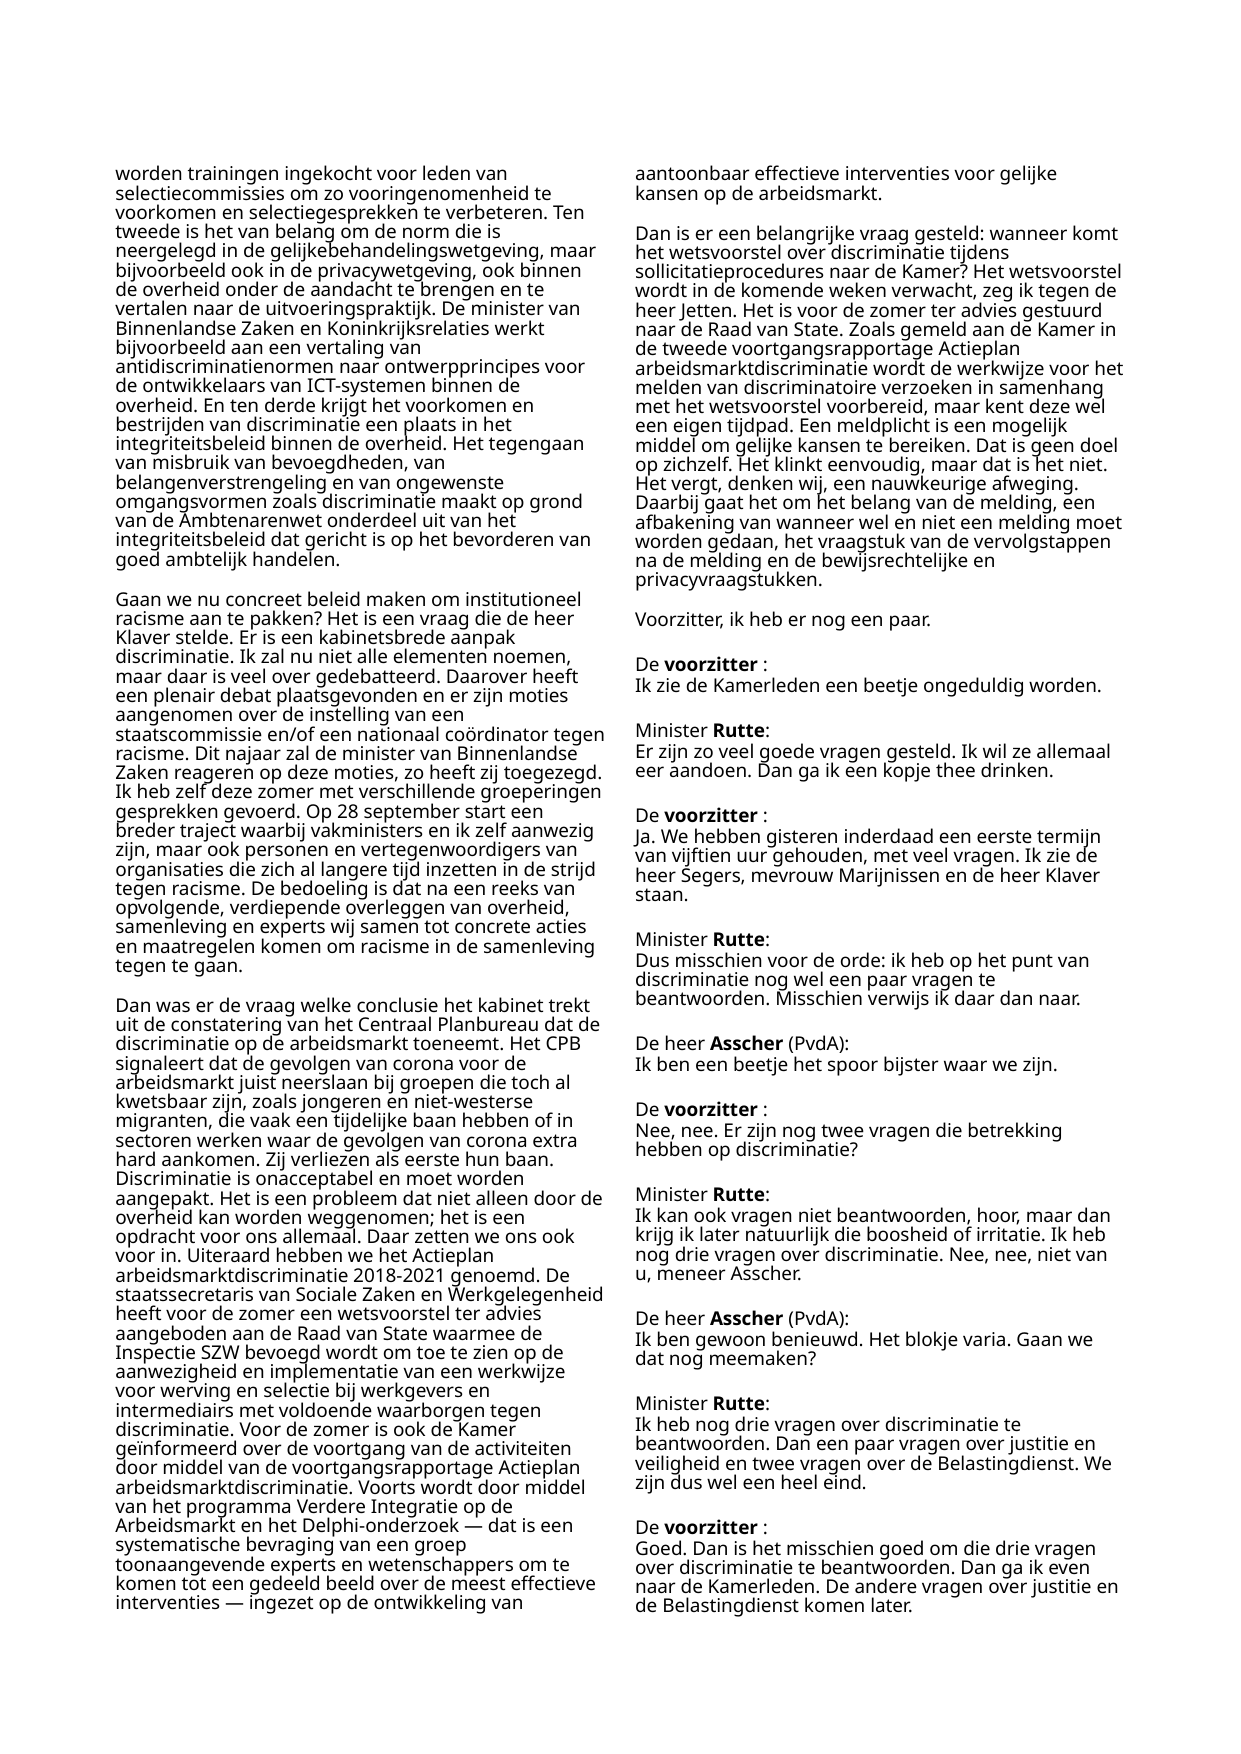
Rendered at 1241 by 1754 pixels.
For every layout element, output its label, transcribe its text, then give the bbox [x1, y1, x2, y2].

text Voorzitter, ik heb er nog een paar. [635, 611, 1125, 631]
text De voorzitter : [635, 802, 1125, 828]
text Gaan we nu concreet beleid maken om institutioneel racisme aan te pakken? Het is een vraag die de heer Klaver stelde. Er is een kabinetsbrede aanpak discriminatie. Ik zal nu niet alle elementen noemen, maar daar is veel over gedebatteerd. Daarover heeft een plenair debat plaatsgevonden en er zijn moties aangenomen over de instelling van een staatscommissie en/of een nationaal coördinator tegen racisme. Dit najaar zal de minister van Binnenlandse Zaken reageren op deze moties, zo heeft zij toegezegd. Ik heb zelf deze zomer met verschillende groeperingen gesprekken gevoerd. Op 28 september start een breder traject waarbij vakministers en ik zelf aanwezig zijn, maar ook personen en vertegenwoordigers van organisaties die zich al langere tijd inzetten in de strijd tegen racisme. De bedoeling is dat na een reeks van opvolgende, verdiepende overleggen van overheid, samenleving en experts wij samen tot concrete acties en maatregelen komen om racisme in de samenleving tegen te gaan. [115, 591, 605, 976]
text Ik heb nog drie vragen over discriminatie te beantwoorden. Dan een paar vragen over justitie en veiligheid en twee vragen over de Belastingdienst. We zijn dus wel een heel eind. [635, 1416, 1125, 1493]
text Dan was er de vraag welke conclusie het kabinet trekt uit de constatering van het Centraal Planbureau dat de discriminatie op de arbeidsmarkt toeneemt. Het CPB signaleert dat de gevolgen van corona voor de arbeidsmarkt juist neerslaan bij groepen die toch al kwetsbaar zijn, zoals jongeren en niet-westerse migranten, die vaak een tijdelijke baan hebben of in sectoren werken waar de gevolgen van corona extra hard aankomen. Zij verliezen als eerste hun baan. Discriminatie is onacceptabel en moet worden aangepakt. Het is een probleem dat niet alleen door de overheid kan worden weggenomen; het is een opdracht voor ons allemaal. Daar zetten we ons ook voor in. Uiteraard hebben we het Actieplan arbeidsmarktdiscriminatie 2018-2021 genoemd. De staatssecretaris van Sociale Zaken en Werkgelegenheid heeft voor de zomer een wetsvoorstel ter advies aangeboden aan de Raad van State waarmee de Inspectie SZW bevoegd wordt om toe te zien op de aanwezigheid en implementatie van een werkwijze voor werving en selectie bij werkgevers en intermediairs met voldoende waarborgen tegen discriminatie. Voor de zomer is ook de Kamer geïnformeerd over de voortgang van de activiteiten door middel van de voortgangsrapportage Actieplan arbeidsmarktdiscriminatie. Voorts wordt door middel van het programma Verdere Integratie op de Arbeidsmarkt en het Delphi-onderzoek — dat is een systematische bevraging van een groep toonaangevende experts en wetenschappers om te komen tot een gedeeld beeld over de meest effectieve interventies — ingezet op de ontwikkeling van [115, 997, 605, 1613]
text Ik zie de Kamerleden een beetje ongeduldig worden. [635, 677, 1125, 697]
text Goed. Dan is het misschien goed om die drie vragen over discriminatie te beantwoorden. Dan ga ik even naar de Kamerleden. De andere vragen over justitie en de Belastingdienst komen later. [635, 1539, 1125, 1617]
text Ik ben gewoon benieuwd. Het blokje varia. Gaan we dat nog meemaken? [635, 1331, 1125, 1369]
text Dan is er een belangrijke vraag gesteld: wanneer komt het wetsvoorstel over discriminatie tijdens sollicitatieprocedures naar de Kamer? Het wetsvoorstel wordt in de komende weken verwacht, zeg ik tegen de heer Jetten. Het is voor de zomer ter advies gestuurd naar de Raad van State. Zoals gemeld aan de Kamer in de tweede voortgangsrapportage Actieplan arbeidsmarktdiscriminatie wordt de werkwijze voor het melden van discriminatoire verzoeken in samenhang met het wetsvoorstel voorbereid, maar kent deze wel een eigen tijdpad. Een meldplicht is een mogelijk middel om gelijke kansen te bereiken. Dat is geen doel op zichzelf. Het klinkt eenvoudig, maar dat is het niet. Het vergt, denken wij, een nauwkeurige afweging. Daarbij gaat het om het belang van de melding, een afbakening van wanneer wel en niet een melding moet worden gedaan, het vraagstuk van de vervolgstappen na de melding en de bewijsrechtelijke en privacyvraagstukken. [635, 224, 1125, 591]
text De voorzitter : [635, 1096, 1125, 1122]
text De voorzitter : [635, 1514, 1125, 1539]
text Nee, nee. Er zijn nog twee vragen die betrekking hebben op discriminatie? [635, 1122, 1125, 1161]
text Ik ben een beetje het spoor bijster waar we zijn. [635, 1056, 1125, 1076]
text De heer Asscher (PvdA): [635, 1031, 1125, 1056]
text Minister Rutte: [635, 1181, 1125, 1207]
text Ja. We hebben gisteren inderdaad een eerste termijn van vijftien uur gehouden, met veel vragen. Ik zie de heer Segers, mevrouw Marijnissen en de heer Klaver staan. [635, 828, 1125, 905]
text Dus misschien voor de orde: ik heb op het punt van discriminatie nog wel een paar vragen te beantwoorden. Misschien verwijs ik daar dan naar. [635, 952, 1125, 1010]
text Minister Rutte: [635, 717, 1125, 743]
text worden trainingen ingekocht voor leden van selectiecommissies om zo vooringenomenheid te voorkomen en selectiegesprekken te verbeteren. Ten tweede is het van belang om de norm die is neergelegd in de gelijkebehandelingswetgeving, maar bijvoorbeeld ook in de privacywetgeving, ook binnen de overheid onder de aandacht te brengen en te vertalen naar de uitvoeringspraktijk. De minister van Binnenlandse Zaken en Koninkrijksrelaties werkt bijvoorbeeld aan een vertaling van antidiscriminatienormen naar ontwerpprincipes voor de ontwikkelaars van ICT-systemen binnen de overheid. En ten derde krijgt het voorkomen en bestrijden van discriminatie een plaats in het integriteitsbeleid binnen de overheid. Het tegengaan van misbruik van bevoegdheden, van belangenverstrengeling en van ongewenste omgangsvormen zoals discriminatie maakt op grond van de Ambtenarenwet onderdeel uit van het integriteitsbeleid dat gericht is op het bevorderen van goed ambtelijk handelen. [115, 165, 605, 570]
text aantoonbaar effectieve interventies voor gelijke kansen op de arbeidsmarkt. [635, 165, 1125, 204]
text Ik kan ook vragen niet beantwoorden, hoor, maar dan krijg ik later natuurlijk die boosheid of irritatie. Ik heb nog drie vragen over discriminatie. Nee, nee, niet van u, meneer Asscher. [635, 1207, 1125, 1284]
text De voorzitter : [635, 652, 1125, 677]
text Minister Rutte: [635, 926, 1125, 952]
text Minister Rutte: [635, 1390, 1125, 1416]
text Er zijn zo veel goede vragen gesteld. Ik wil ze allemaal eer aandoen. Dan ga ik een kopje thee drinken. [635, 743, 1125, 782]
text De heer Asscher (PvdA): [635, 1305, 1125, 1331]
